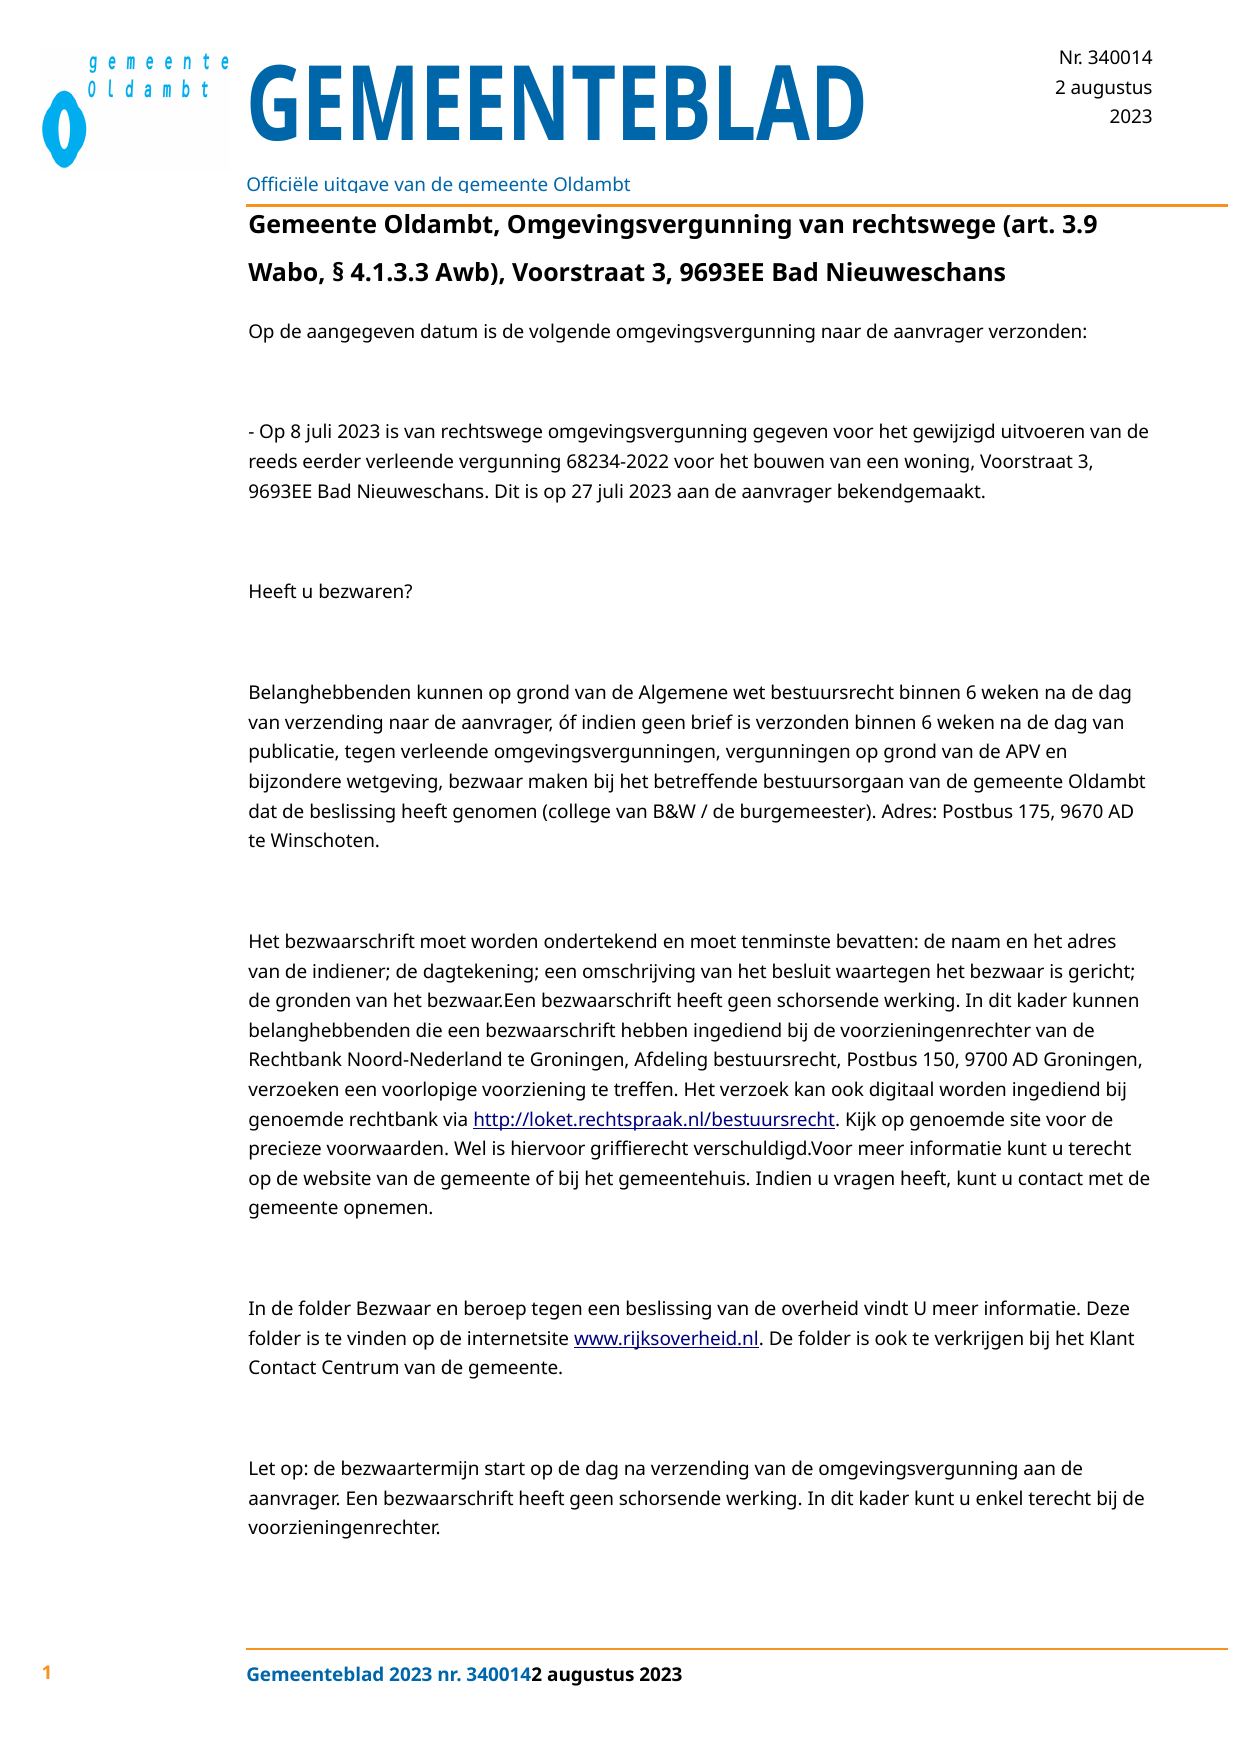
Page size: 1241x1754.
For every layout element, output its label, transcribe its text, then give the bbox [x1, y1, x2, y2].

text Heeft u bezwaren? [248, 579, 1152, 604]
picture [41, 47, 231, 172]
text Belanghebbenden kunnen op grond van de Algemene wet bestuursrecht binnen 6 weken na de dag van verzending naar de aanvrager, óf indien geen brief is verzonden binnen 6 weken na de dag van publicatie, tegen verleende omgevingsvergunningen, vergunningen op grond van de APV en bijzondere wetgeving, bezwaar maken bij het betreffende bestuursorgaan van de gemeente Oldambt dat de beslissing heeft genomen (college van B&W / de burgemeester). Adres: Postbus 175, 9670 AD te Winschoten. [248, 679, 1152, 853]
text - Op 8 juli 2023 is van rechtswege omgevingsvergunning gegeven voor het gewijzigd uitvoeren van de reeds eerder verleende vergunning 68234-2022 voor het bouwen van een woning, Voorstraat 3, 9693EE Bad Nieuweschans. Dit is op 27 juli 2023 aan de aanvrager bekendgemaakt. [248, 419, 1152, 504]
text Let op: de bezwaartermijn start op de dag na verzending van de omgevingsvergunning aan de aanvrager. Een bezwaarschrift heeft geen schorsende werking. In dit kader kunt u enkel terecht bij de voorzieningenrechter. [248, 1455, 1152, 1540]
text Op de aangegeven datum is de volgende omgevingsvergunning naar de aanvrager verzonden: [248, 318, 1152, 344]
text Gemeente Oldambt, Omgevingsvergunning van rechtswege (art. 3.9 Wabo, § 4.1.3.3 Awb), Voorstraat 3, 9693EE Bad Nieuweschans [248, 207, 1152, 288]
text In de folder Bezwaar en beroep tegen een beslissing van de overheid vindt U meer informatie. Deze folder is te vinden op de internetsite www.rijksoverheid.nl. De folder is ook te verkrijgen bij het Klant Contact Centrum van de gemeente. [248, 1295, 1152, 1380]
text Het bezwaarschrift moet worden ondertekend en moet tenminste bevatten: de naam en het adres van de indiener; de dagtekening; een omschrijving van het besluit waartegen het bezwaar is gericht; de gronden van het bezwaar.Een bezwaarschrift heeft geen schorsende werking. In dit kader kunnen belanghebbenden die een bezwaarschrift hebben ingediend bij de voorzieningenrechter van de Rechtbank Noord-Nederland te Groningen, Afdeling bestuursrecht, Postbus 150, 9700 AD Groningen, verzoeken een voorlopige voorziening te treffen. Het verzoek kan ook digitaal worden ingediend bij genoemde rechtbank via http://loket.rechtspraak.nl/bestuursrecht. Kijk op genoemde site voor de precieze voorwaarden. Wel is hiervoor griffierecht verschuldigd.Voor meer informatie kunt u terecht op de website van de gemeente of bij het gemeentehuis. Indien u vragen heeft, kunt u contact met de gemeente opnemen. [248, 928, 1152, 1220]
